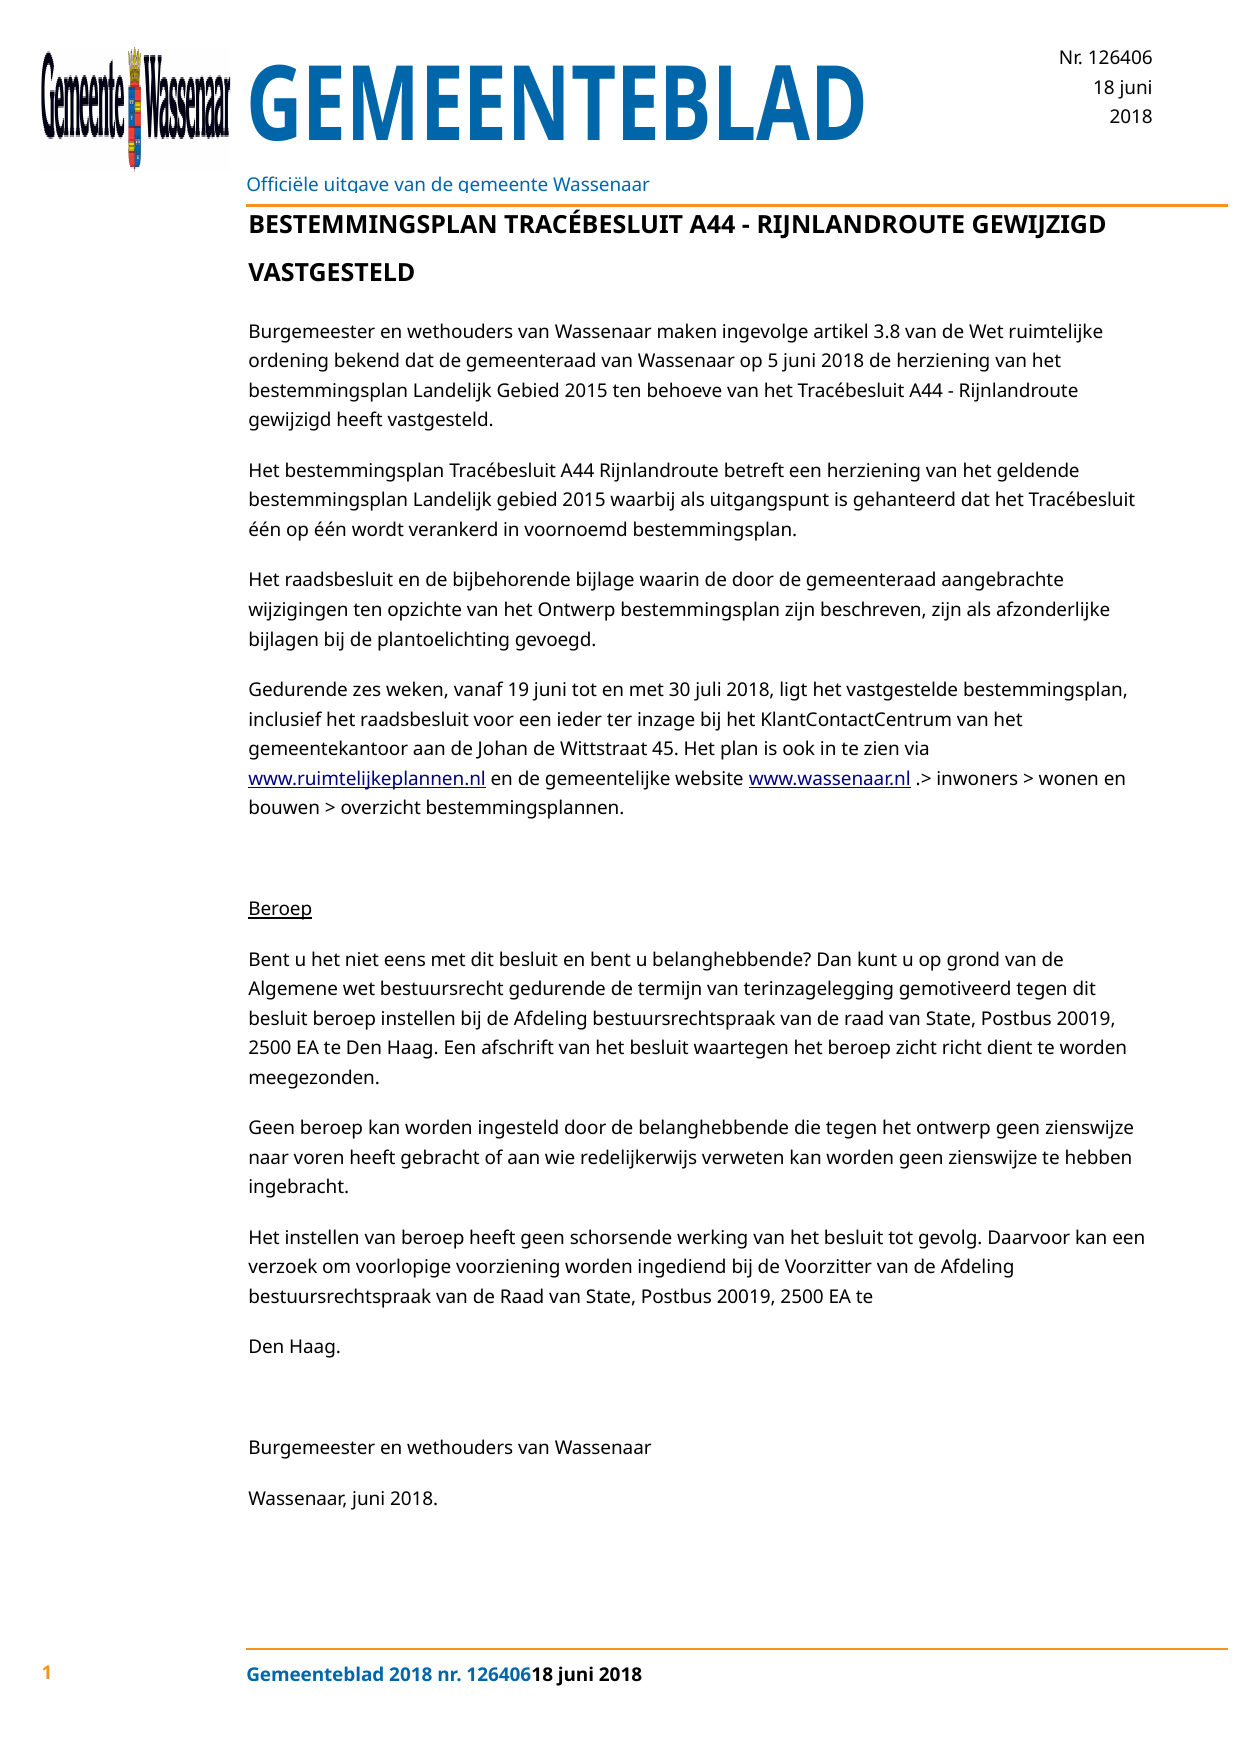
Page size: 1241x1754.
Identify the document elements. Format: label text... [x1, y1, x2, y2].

text Beroep [248, 895, 1152, 921]
text Geen beroep kan worden ingesteld door de belanghebbende die tegen het ontwerp geen zienswijze naar voren heeft gebracht of aan wie redelijkerwijs verweten kan worden geen zienswijze te hebben ingebracht. [248, 1114, 1152, 1199]
picture [41, 47, 231, 172]
text BESTEMMINGSPLAN TRACÉBESLUIT A44 - RIJNLANDROUTE GEWIJZIGD VASTGESTELD [248, 207, 1152, 288]
text Burgemeester en wethouders van Wassenaar maken ingevolge artikel 3.8 van de Wet ruimtelijke ordening bekend dat de gemeenteraad van Wassenaar op 5 juni 2018 de herziening van het bestemmingsplan Landelijk Gebied 2015 ten behoeve van het Tracébesluit A44 - Rijnlandroute gewijzigd heeft vastgesteld. [248, 318, 1152, 432]
text Het raadsbesluit en de bijbehorende bijlage waarin de door de gemeenteraad aangebrachte wijzigingen ten opzichte van het Ontwerp bestemmingsplan zijn beschreven, zijn als afzonderlijke bijlagen bij de plantoelichting gevoegd. [248, 567, 1152, 652]
text Gedurende zes weken, vanaf 19 juni tot en met 30 juli 2018, ligt het vastgestelde bestemmingsplan, inclusief het raadsbesluit voor een ieder ter inzage bij het KlantContactCentrum van het gemeentekantoor aan de Johan de Wittstraat 45. Het plan is ook in te zien via www.ruimtelijkeplannen.nl en de gemeentelijke website www.wassenaar.nl .> inwoners > wonen en bouwen > overzicht bestemmingsplannen. [248, 676, 1152, 820]
text Burgemeester en wethouders van Wassenaar [248, 1434, 1152, 1460]
text Het instellen van beroep heeft geen schorsende werking van het besluit tot gevolg. Daarvoor kan een verzoek om voorlopige voorziening worden ingediend bij de Voorzitter van de Afdeling bestuursrechtspraak van de Raad van State, Postbus 20019, 2500 EA te [248, 1224, 1152, 1309]
text Wassenaar, juni 2018. [248, 1485, 1152, 1511]
text Bent u het niet eens met dit besluit en bent u belanghebbende? Dan kunt u op grond van de Algemene wet bestuursrecht gedurende de termijn van terinzagelegging gemotiveerd tegen dit besluit beroep instellen bij de Afdeling bestuursrechtspraak van de raad van State, Postbus 20019, 2500 EA te Den Haag. Een afschrift van het besluit waartegen het beroep zicht richt dient te worden meegezonden. [248, 946, 1152, 1090]
text Den Haag. [248, 1334, 1152, 1359]
text Het bestemmingsplan Tracébesluit A44 Rijnlandroute betreft een herziening van het geldende bestemmingsplan Landelijk gebied 2015 waarbij als uitgangspunt is gehanteerd dat het Tracébesluit één op één wordt verankerd in voornoemd bestemmingsplan. [248, 457, 1152, 542]
